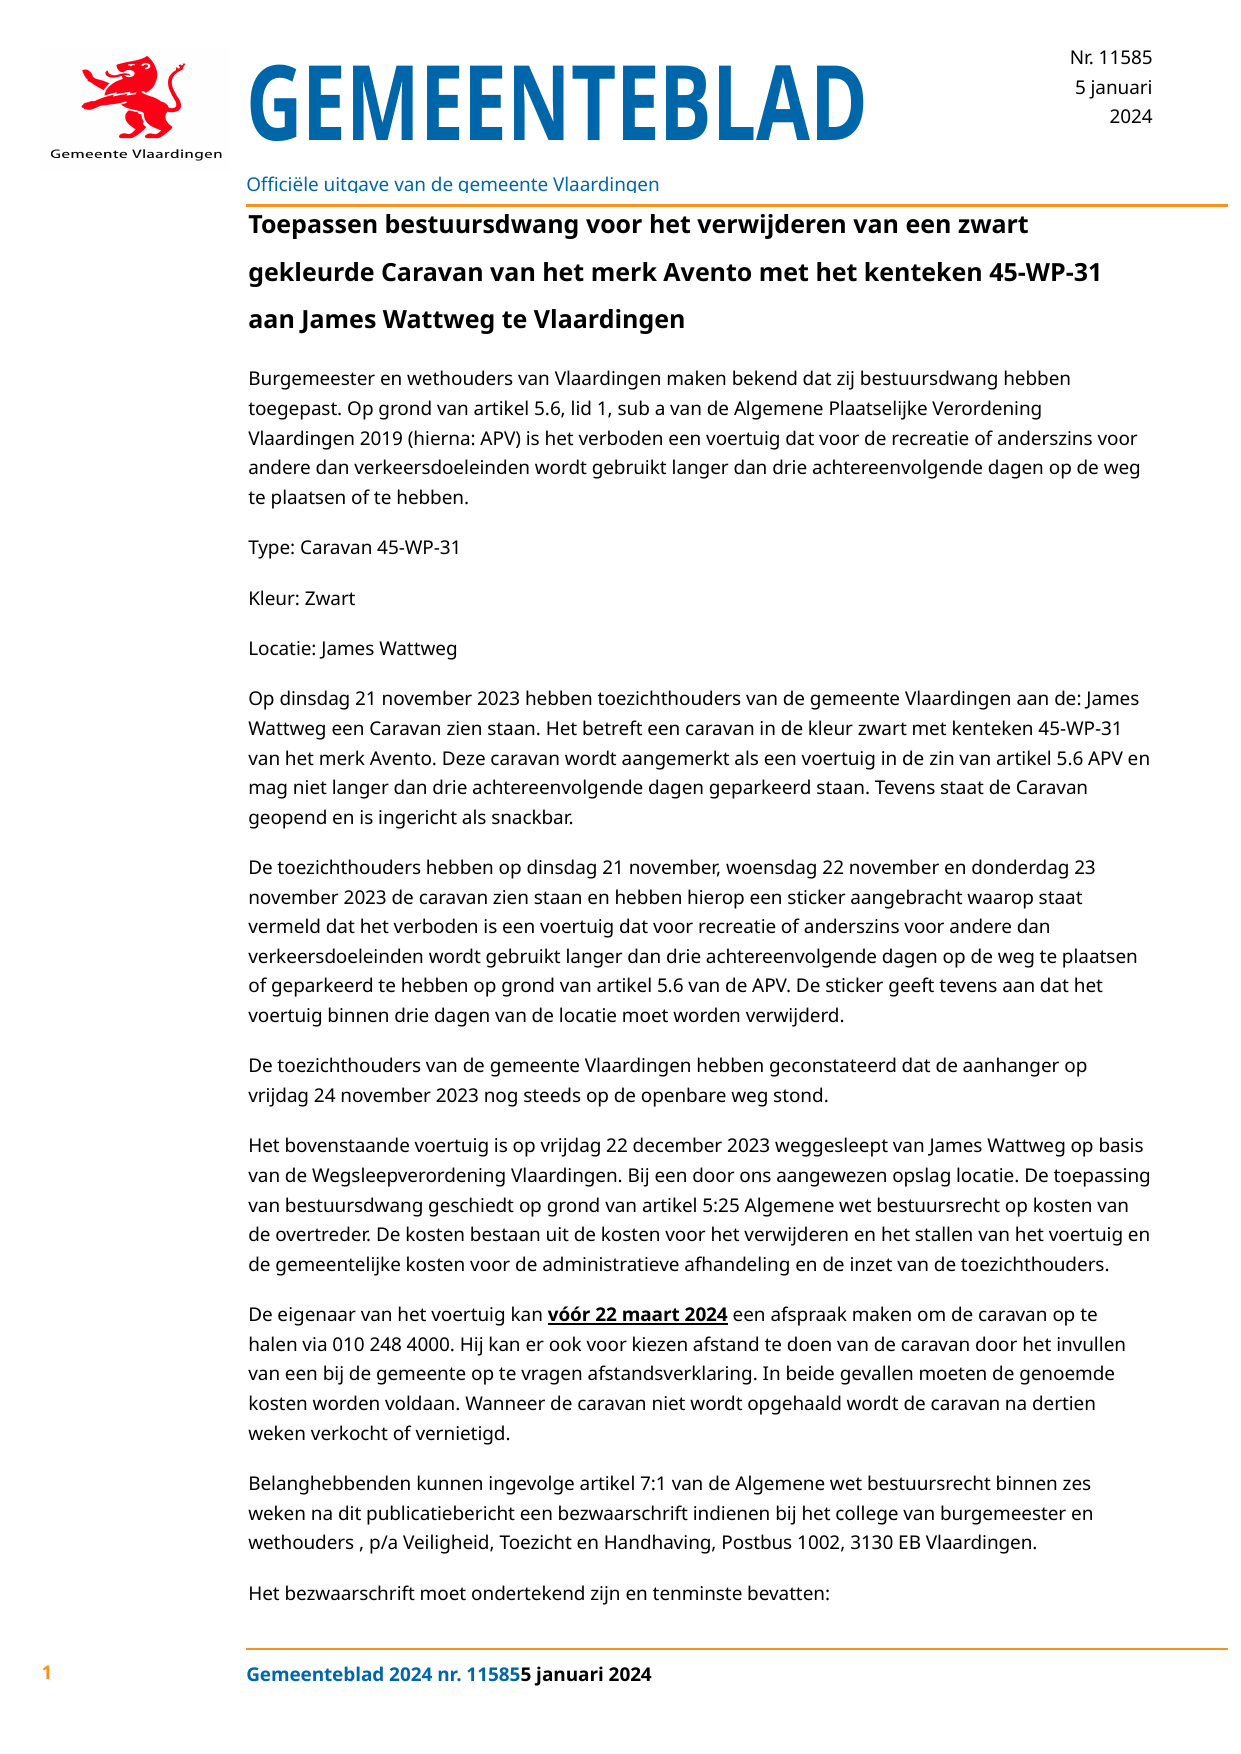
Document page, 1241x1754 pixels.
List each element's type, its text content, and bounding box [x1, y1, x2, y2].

text Het bezwaarschrift moet ondertekend zijn en tenminste bevatten: [248, 1580, 1152, 1605]
text Type: Caravan 45-WP-31 [248, 534, 1152, 560]
text Op dinsdag 21 november 2023 hebben toezichthouders van de gemeente Vlaardingen aan de: James Wattweg een Caravan zien staan. Het betreft een caravan in de kleur zwart met kenteken 45-WP-31 van het merk Avento. Deze caravan wordt aangemerkt als een voertuig in de zin van artikel 5.6 APV en mag niet langer dan drie achtereenvolgende dagen geparkeerd staan. Tevens staat de Caravan geopend en is ingericht als snackbar. [248, 686, 1152, 829]
text De toezichthouders van de gemeente Vlaardingen hebben geconstateerd dat de aanhanger op vrijdag 24 november 2023 nog steeds op de openbare weg stond. [248, 1053, 1152, 1108]
text Het bovenstaande voertuig is op vrijdag 22 december 2023 weggesleept van James Wattweg op basis van de Wegsleepverordening Vlaardingen. Bij een door ons aangewezen opslag locatie. De toepassing van bestuursdwang geschiedt op grond van artikel 5:25 Algemene wet bestuursrecht op kosten van de overtreder. De kosten bestaan uit de kosten voor het verwijderen en het stallen van het voertuig en de gemeentelijke kosten voor de administratieve afhandeling en de inzet van de toezichthouders. [248, 1133, 1152, 1277]
text De eigenaar van het voertuig kan vóór 22 maart 2024 een afspraak maken om de caravan op te halen via 010 248 4000. Hij kan er ook voor kiezen afstand te doen van de caravan door het invullen van een bij de gemeente op te vragen afstandsverklaring. In beide gevallen moeten de genoemde kosten worden voldaan. Wanneer de caravan niet wordt opgehaald wordt de caravan na dertien weken verkocht of vernietigd. [248, 1301, 1152, 1445]
text Belanghebbenden kunnen ingevolge artikel 7:1 van de Algemene wet bestuursrecht binnen zes weken na dit publicatiebericht een bezwaarschrift indienen bij het college van burgemeester en wethouders , p/a Veiligheid, Toezicht en Handhaving, Postbus 1002, 3130 EB Vlaardingen. [248, 1470, 1152, 1555]
picture [41, 47, 231, 172]
text Locatie: James Wattweg [248, 635, 1152, 661]
text De toezichthouders hebben op dinsdag 21 november, woensdag 22 november en donderdag 23 november 2023 de caravan zien staan en hebben hierop een sticker aangebracht waarop staat vermeld dat het verboden is een voertuig dat voor recreatie of anderszins voor andere dan verkeersdoeleinden wordt gebruikt langer dan drie achtereenvolgende dagen op de weg te plaatsen of geparkeerd te hebben op grond van artikel 5.6 van de APV. De sticker geeft tevens aan dat het voertuig binnen drie dagen van de locatie moet worden verwijderd. [248, 854, 1152, 1028]
text Burgemeester en wethouders van Vlaardingen maken bekend dat zij bestuursdwang hebben toegepast. Op grond van artikel 5.6, lid 1, sub a van de Algemene Plaatselijke Verordening Vlaardingen 2019 (hierna: APV) is het verboden een voertuig dat voor de recreatie of anderszins voor andere dan verkeersdoeleinden wordt gebruikt langer dan drie achtereenvolgende dagen op de weg te plaatsen of te hebben. [248, 366, 1152, 509]
text Kleur: Zwart [248, 585, 1152, 610]
text Toepassen bestuursdwang voor het verwijderen van een zwart gekleurde Caravan van het merk Avento met het kenteken 45-WP-31 aan James Wattweg te Vlaardingen [248, 207, 1152, 336]
